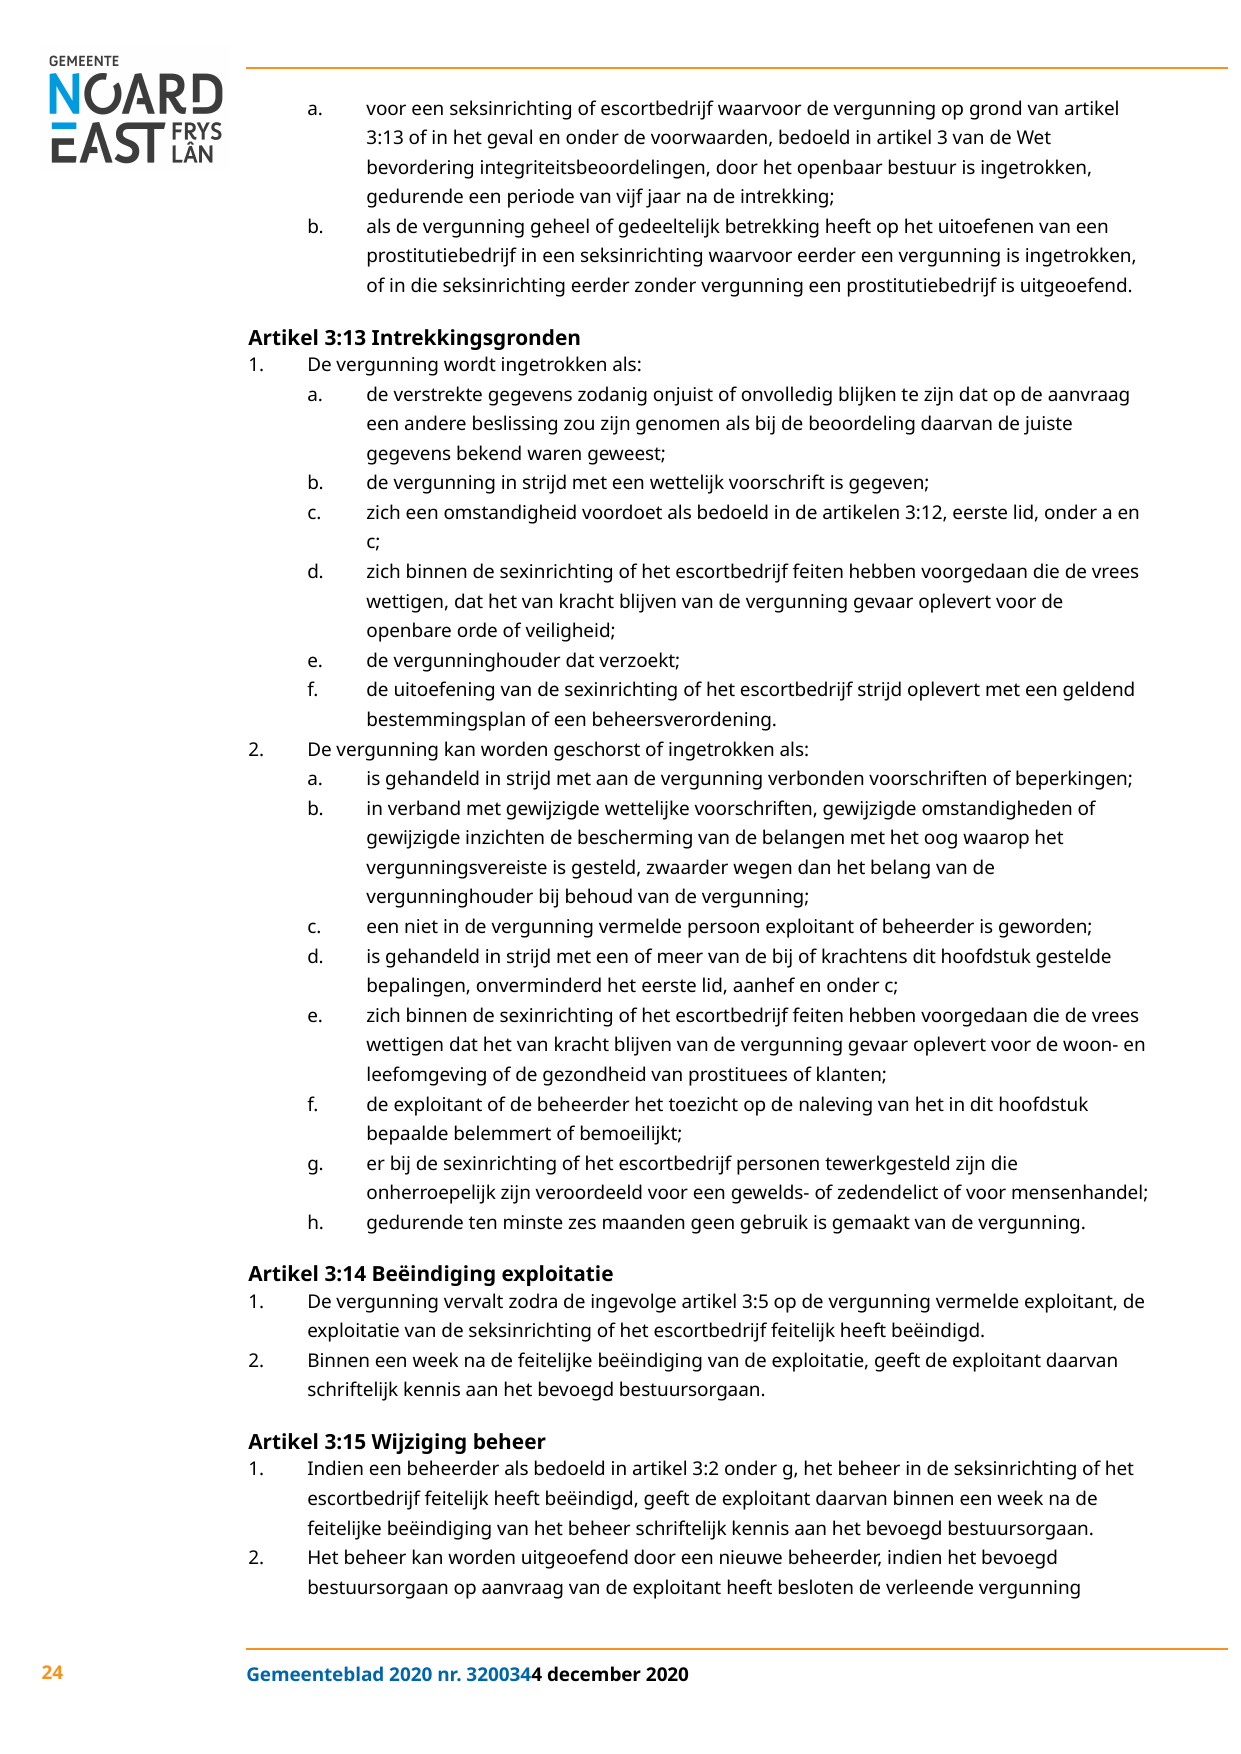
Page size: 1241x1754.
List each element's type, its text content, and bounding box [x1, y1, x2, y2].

list voor een seksinrichting of escortbedrijf waarvoor de vergunning op grond van artikel 3:13 of in het geval en onder de voorwaarden, bedoeld in artikel 3 van de Wet bevordering integriteitsbeoordelingen, door het openbaar bestuur is ingetrokken, gedurende een periode van vijf jaar na de intrekking; [307, 95, 1152, 209]
list zich een omstandigheid voordoet als bedoeld in de artikelen 3:12, eerste lid, onder a en c; [307, 499, 1152, 554]
text Artikel 3:15 Wijziging beheer [248, 1427, 1152, 1456]
list De vergunning kan worden geschorst of ingetrokken als: [248, 736, 1152, 761]
list zich binnen de sexinrichting of het escortbedrijf feiten hebben voorgedaan die de vrees wettigen dat het van kracht blijven van de vergunning gevaar oplevert voor de woon- en leefomgeving of de gezondheid van prostituees of klanten; [307, 1002, 1152, 1087]
text Artikel 3:14 Beëindiging exploitatie [248, 1259, 1152, 1288]
list De vergunning vervalt zodra de ingevolge artikel 3:5 op de vergunning vermelde exploitant, de exploitatie van de seksinrichting of het escortbedrijf feitelijk heeft beëindigd. [248, 1288, 1152, 1343]
list de uitoefening van de sexinrichting of het escortbedrijf strijd oplevert met een geldend bestemmingsplan of een beheersverordening. [307, 677, 1152, 732]
list zich binnen de sexinrichting of het escortbedrijf feiten hebben voorgedaan die de vrees wettigen, dat het van kracht blijven van de vergunning gevaar oplevert voor de openbare orde of veiligheid; [307, 558, 1152, 643]
list er bij de sexinrichting of het escortbedrijf personen tewerkgesteld zijn die onherroepelijk zijn veroordeeld voor een gewelds- of zedendelict of voor mensenhandel; [307, 1150, 1152, 1205]
list Het beheer kan worden uitgeoefend door een nieuwe beheerder, indien het bevoegd bestuursorgaan op aanvraag van de exploitant heeft besloten de verleende vergunning [248, 1544, 1152, 1599]
picture [41, 47, 231, 172]
list de verstrekte gegevens zodanig onjuist of onvolledig blijken te zijn dat op de aanvraag een andere beslissing zou zijn genomen als bij de beoordeling daarvan de juiste gegevens bekend waren geweest; [307, 381, 1152, 466]
list een niet in de vergunning vermelde persoon exploitant of beheerder is geworden; [307, 913, 1152, 939]
list De vergunning wordt ingetrokken als: [248, 351, 1152, 377]
list de exploitant of de beheerder het toezicht op de naleving van het in dit hoofdstuk bepaalde belemmert of bemoeilijkt; [307, 1091, 1152, 1146]
list als de vergunning geheel of gedeeltelijk betrekking heeft op het uitoefenen van een prostitutiebedrijf in een seksinrichting waarvoor eerder een vergunning is ingetrokken, of in die seksinrichting eerder zonder vergunning een prostitutiebedrijf is uitgeoefend. [307, 213, 1152, 298]
list in verband met gewijzigde wettelijke voorschriften, gewijzigde omstandigheden of gewijzigde inzichten de bescherming van de belangen met het oog waarop het vergunningsvereiste is gesteld, zwaarder wegen dan het belang van de vergunninghouder bij behoud van de vergunning; [307, 795, 1152, 909]
list Indien een beheerder als bedoeld in artikel 3:2 onder g, het beheer in de seksinrichting of het escortbedrijf feitelijk heeft beëindigd, geeft de exploitant daarvan binnen een week na de feitelijke beëindiging van het beheer schriftelijk kennis aan het bevoegd bestuursorgaan. [248, 1456, 1152, 1540]
list gedurende ten minste zes maanden geen gebruik is gemaakt van de vergunning. [307, 1209, 1152, 1235]
list de vergunninghouder dat verzoekt; [307, 647, 1152, 673]
text Artikel 3:13 Intrekkingsgronden [248, 323, 1152, 351]
list is gehandeld in strijd met een of meer van de bij of krachtens dit hoofdstuk gestelde bepalingen, onverminderd het eerste lid, aanhef en onder c; [307, 943, 1152, 998]
list is gehandeld in strijd met aan de vergunning verbonden voorschriften of beperkingen; [307, 765, 1152, 791]
list Binnen een week na de feitelijke beëindiging van de exploitatie, geeft de exploitant daarvan schriftelijk kennis aan het bevoegd bestuursorgaan. [248, 1347, 1152, 1402]
list de vergunning in strijd met een wettelijk voorschrift is gegeven; [307, 469, 1152, 495]
